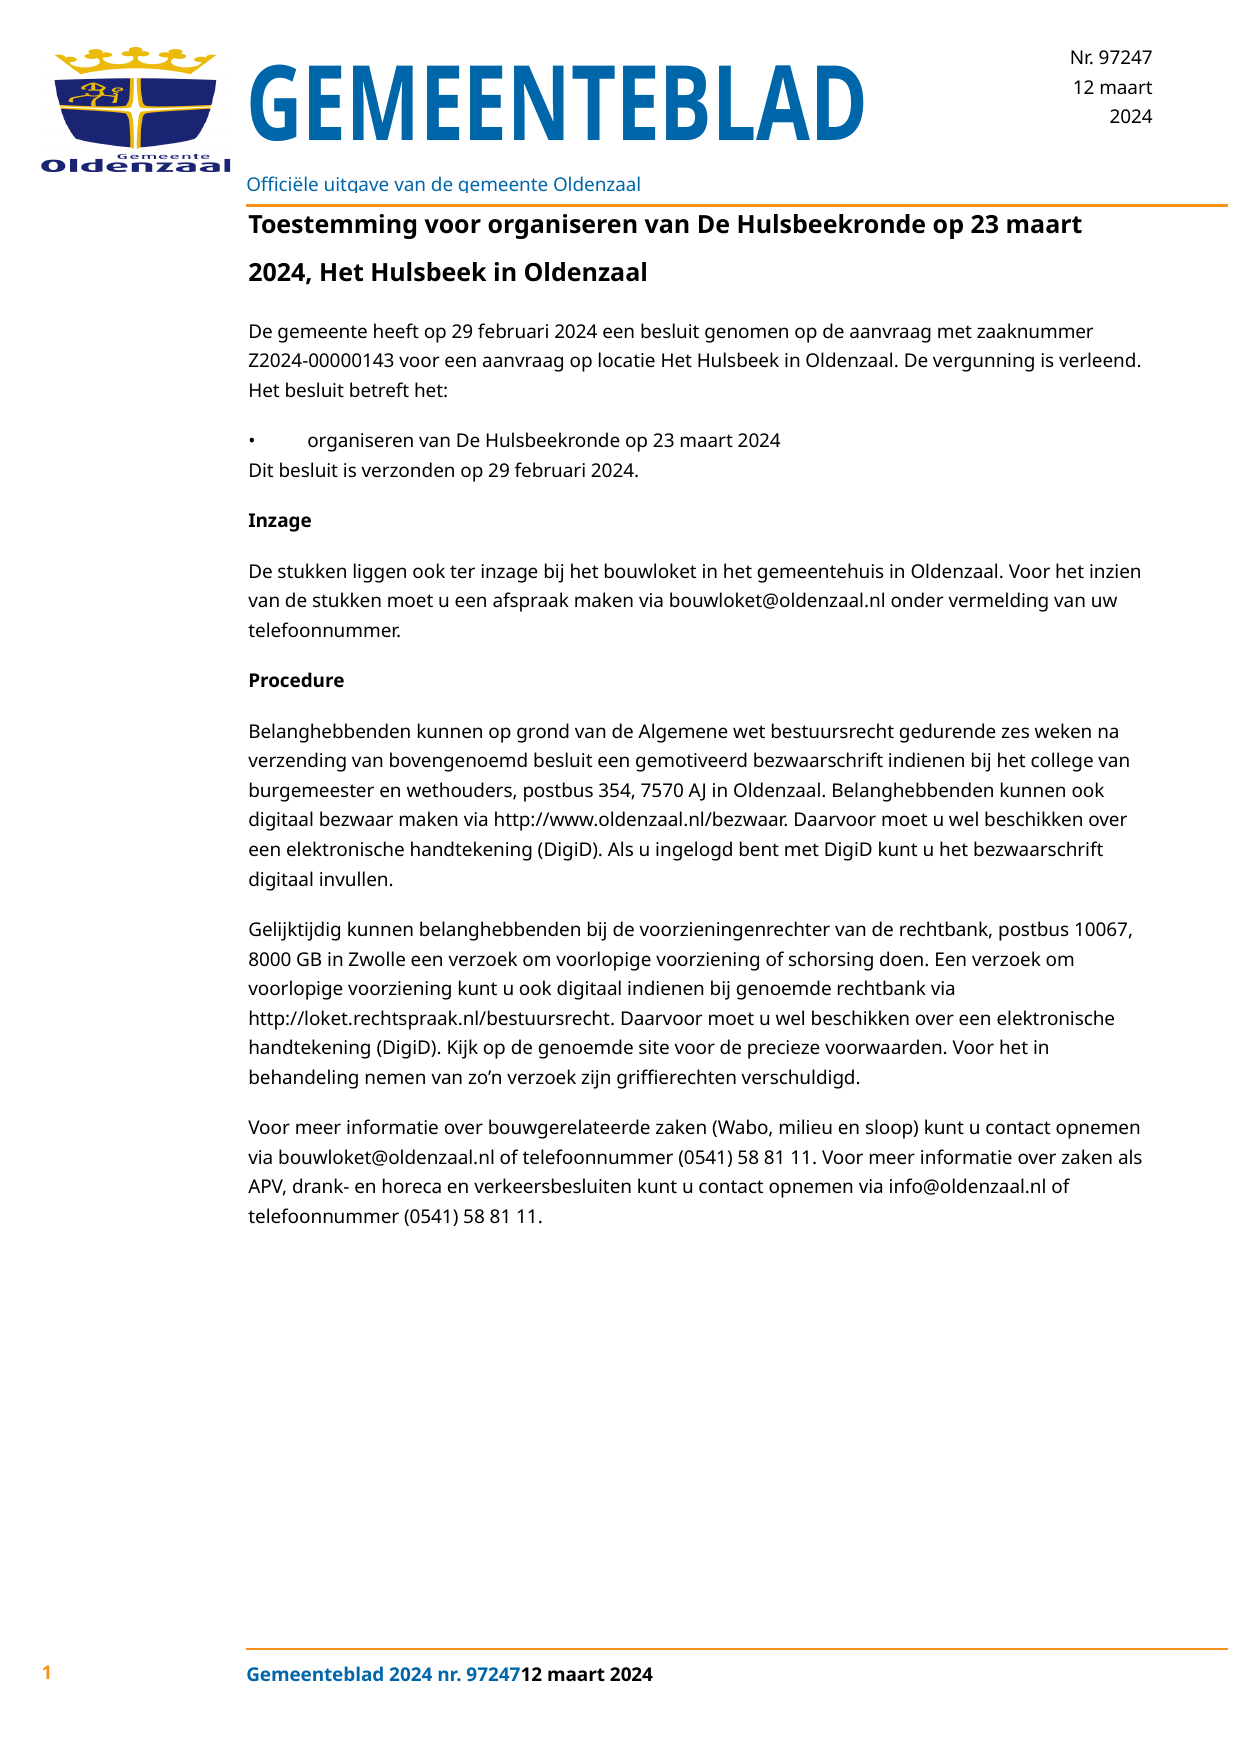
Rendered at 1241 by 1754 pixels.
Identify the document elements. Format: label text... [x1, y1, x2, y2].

text Gelijktijdig kunnen belanghebbenden bij de voorzieningenrechter van de rechtbank, postbus 10067, 8000 GB in Zwolle een verzoek om voorlopige voorziening of schorsing doen. Een verzoek om voorlopige voorziening kunt u ook digitaal indienen bij genoemde rechtbank via http://loket.rechtspraak.nl/bestuursrecht. Daarvoor moet u wel beschikken over een elektronische handtekening (DigiD). Kijk op de genoemde site voor de precieze voorwaarden. Voor het in behandeling nemen van zo’n verzoek zijn griffierechten verschuldigd. [248, 916, 1152, 1090]
text Belanghebbenden kunnen op grond van de Algemene wet bestuursrecht gedurende zes weken na verzending van bovengenoemd besluit een gemotiveerd bezwaarschrift indienen bij het college van burgemeester en wethouders, postbus 354, 7570 AJ in Oldenzaal. Belanghebbenden kunnen ook digitaal bezwaar maken via http://www.oldenzaal.nl/bezwaar. Daarvoor moet u wel beschikken over een elektronische handtekening (DigiD). Als u ingelogd bent met DigiD kunt u het bezwaarschrift digitaal invullen. [248, 718, 1152, 892]
text Voor meer informatie over bouwgerelateerde zaken (Wabo, milieu en sloop) kunt u contact opnemen via bouwloket@oldenzaal.nl of telefoonnummer (0541) 58 81 11. Voor meer informatie over zaken als APV, drank- en horeca en verkeersbesluiten kunt u contact opnemen via info@oldenzaal.nl of telefoonnummer (0541) 58 81 11. [248, 1114, 1152, 1229]
text Toestemming voor organiseren van De Hulsbeekronde op 23 maart 2024, Het Hulsbeek in Oldenzaal [248, 207, 1152, 288]
text Inzage [248, 507, 1152, 533]
list organiseren van De Hulsbeekronde op 23 maart 2024 [248, 427, 1152, 453]
text De stukken liggen ook ter inzage bij het bouwloket in het gemeentehuis in Oldenzaal. Voor het inzien van de stukken moet u een afspraak maken via bouwloket@oldenzaal.nl onder vermelding van uw telefoonnummer. [248, 558, 1152, 643]
text Procedure [248, 667, 1152, 693]
picture [41, 47, 231, 172]
text De gemeente heeft op 29 februari 2024 een besluit genomen op de aanvraag met zaaknummer Z2024-00000143 voor een aanvraag op locatie Het Hulsbeek in Oldenzaal. De vergunning is verleend. Het besluit betreft het: [248, 318, 1152, 403]
text Dit besluit is verzonden op 29 februari 2024. [248, 457, 1152, 483]
